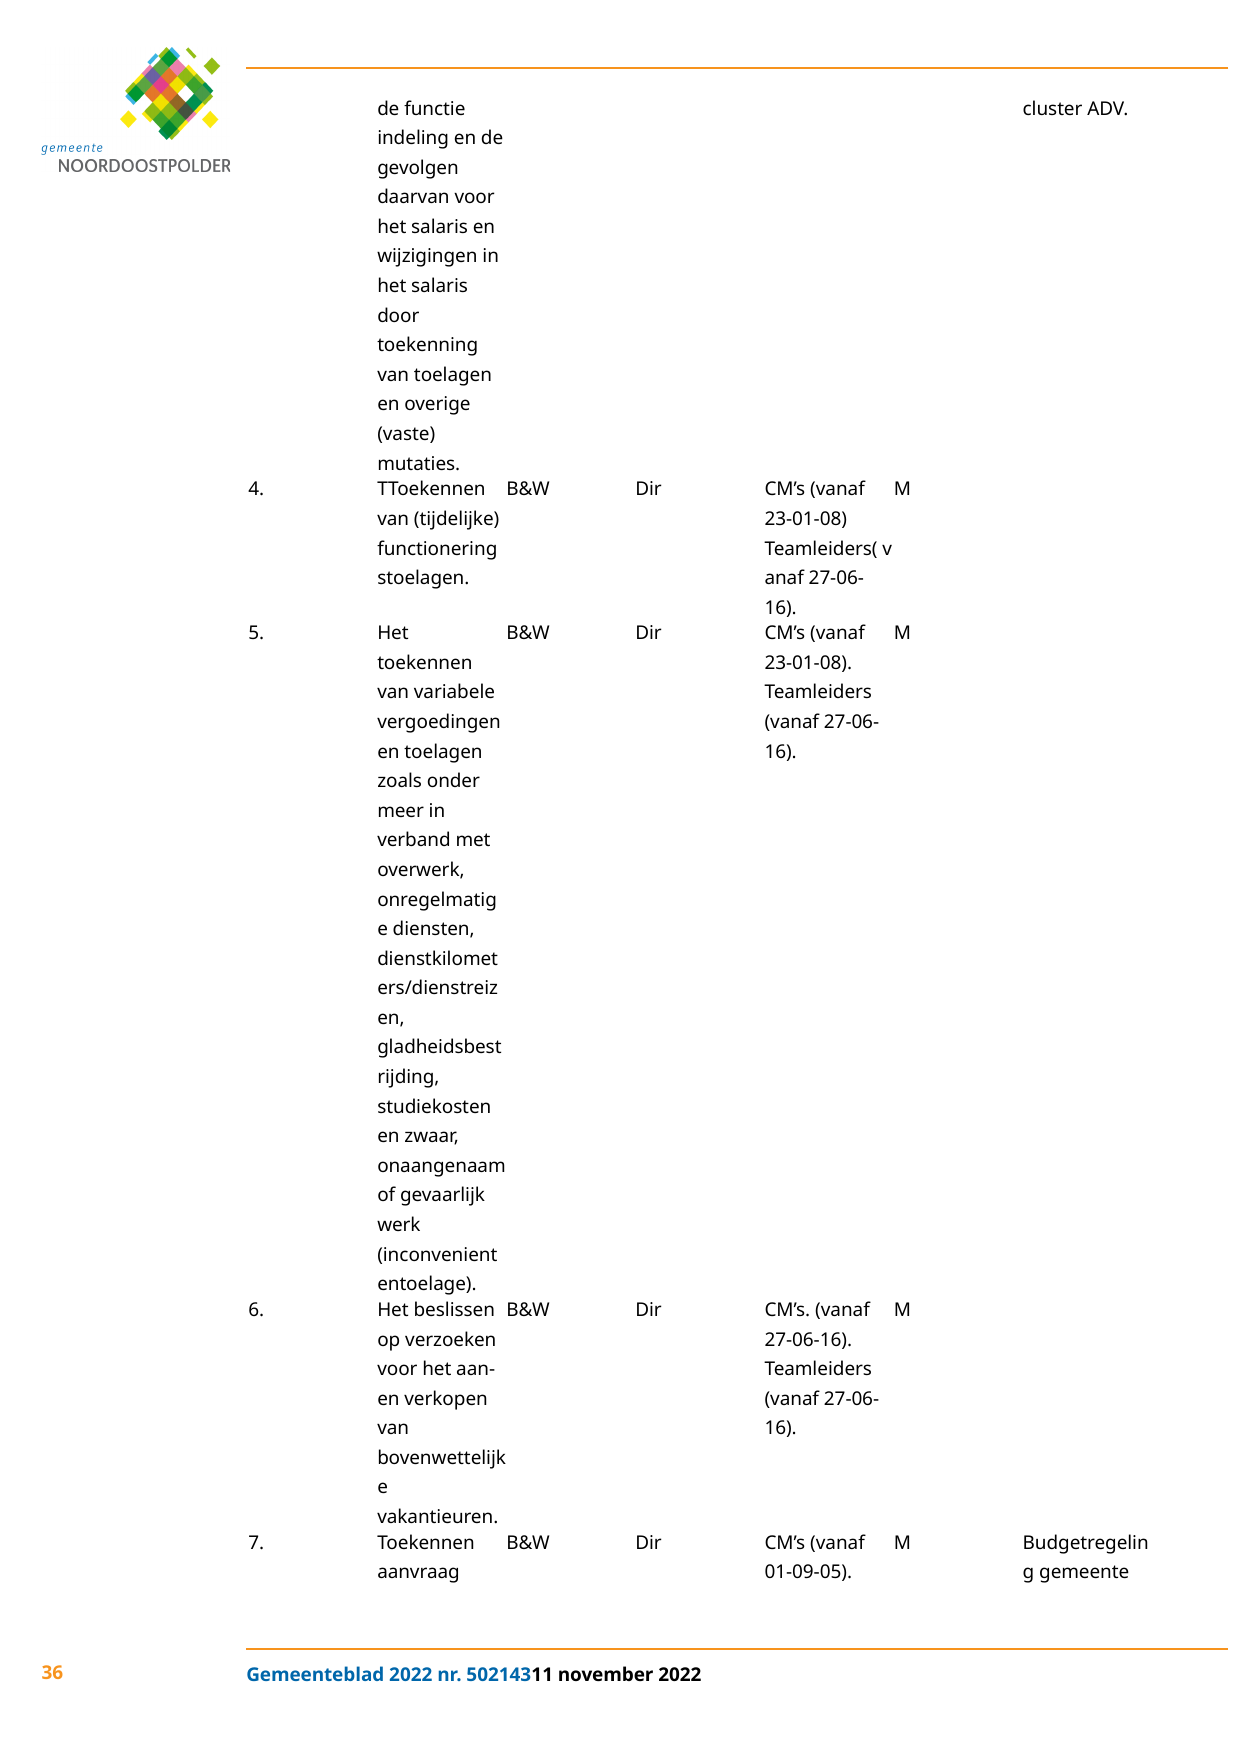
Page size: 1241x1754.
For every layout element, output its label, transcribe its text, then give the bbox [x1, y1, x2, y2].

table_cell [894, 95, 1022, 476]
table_cell B&W [506, 1296, 635, 1529]
table_cell 7. [248, 1529, 377, 1584]
table_cell M [894, 1296, 1022, 1529]
table_cell Het beslissen op verzoeken voor het aan- en verkopen van bovenwettelijke vakantieuren. [377, 1296, 506, 1529]
table_cell [1023, 620, 1152, 1296]
table_cell de functie indeling en de gevolgen daarvan voor het salaris en wijzigingen in het salaris door toekenning van toelagen en overige (vaste) mutaties. [377, 95, 506, 476]
table_cell B&W [506, 1529, 635, 1584]
table_cell CM’s (vanaf 23-01-08). Teamleiders (vanaf 27-06-16). [764, 620, 893, 1296]
table_cell Het toekennen van variabele vergoedingen en toelagen zoals onder meer in verband met overwerk, onregelmatige diensten, dienstkilometers/dienstreizen, gladheidsbestrijding, studiekosten en zwaar, onaangenaam of gevaarlijk werk (inconveniententoelage). [377, 620, 506, 1296]
table_cell B&W [506, 620, 635, 1296]
table_cell Dir [635, 620, 764, 1296]
table_cell Toekennen aanvraag [377, 1529, 506, 1584]
table_cell [1023, 1296, 1152, 1529]
table_cell 4. [248, 476, 377, 619]
table_cell Dir [635, 1529, 764, 1584]
table_cell cluster ADV. [1023, 95, 1152, 476]
table_cell Dir [635, 1296, 764, 1529]
table_cell M [894, 476, 1022, 619]
table_cell [248, 95, 377, 476]
table_cell TToekennen van (tijdelijke) functioneringstoelagen. [377, 476, 506, 619]
table_cell CM’s (vanaf 23-01-08) Teamleiders( vanaf 27-06-16). [764, 476, 893, 619]
table_cell 6. [248, 1296, 377, 1529]
table_cell Budgetregeling gemeente [1023, 1529, 1152, 1584]
table_cell 5. [248, 620, 377, 1296]
table_cell CM’s (vanaf 01-09-05). [764, 1529, 893, 1584]
picture [41, 47, 231, 172]
table_cell Dir [635, 476, 764, 619]
table_cell [635, 95, 764, 476]
table_cell CM’s. (vanaf 27-06-16). Teamleiders (vanaf 27-06-16). [764, 1296, 893, 1529]
table_cell [506, 95, 635, 476]
table_cell M [894, 620, 1022, 1296]
table_cell M [894, 1529, 1022, 1584]
table_cell [764, 95, 893, 476]
table_cell [1023, 476, 1152, 619]
table_cell B&W [506, 476, 635, 619]
